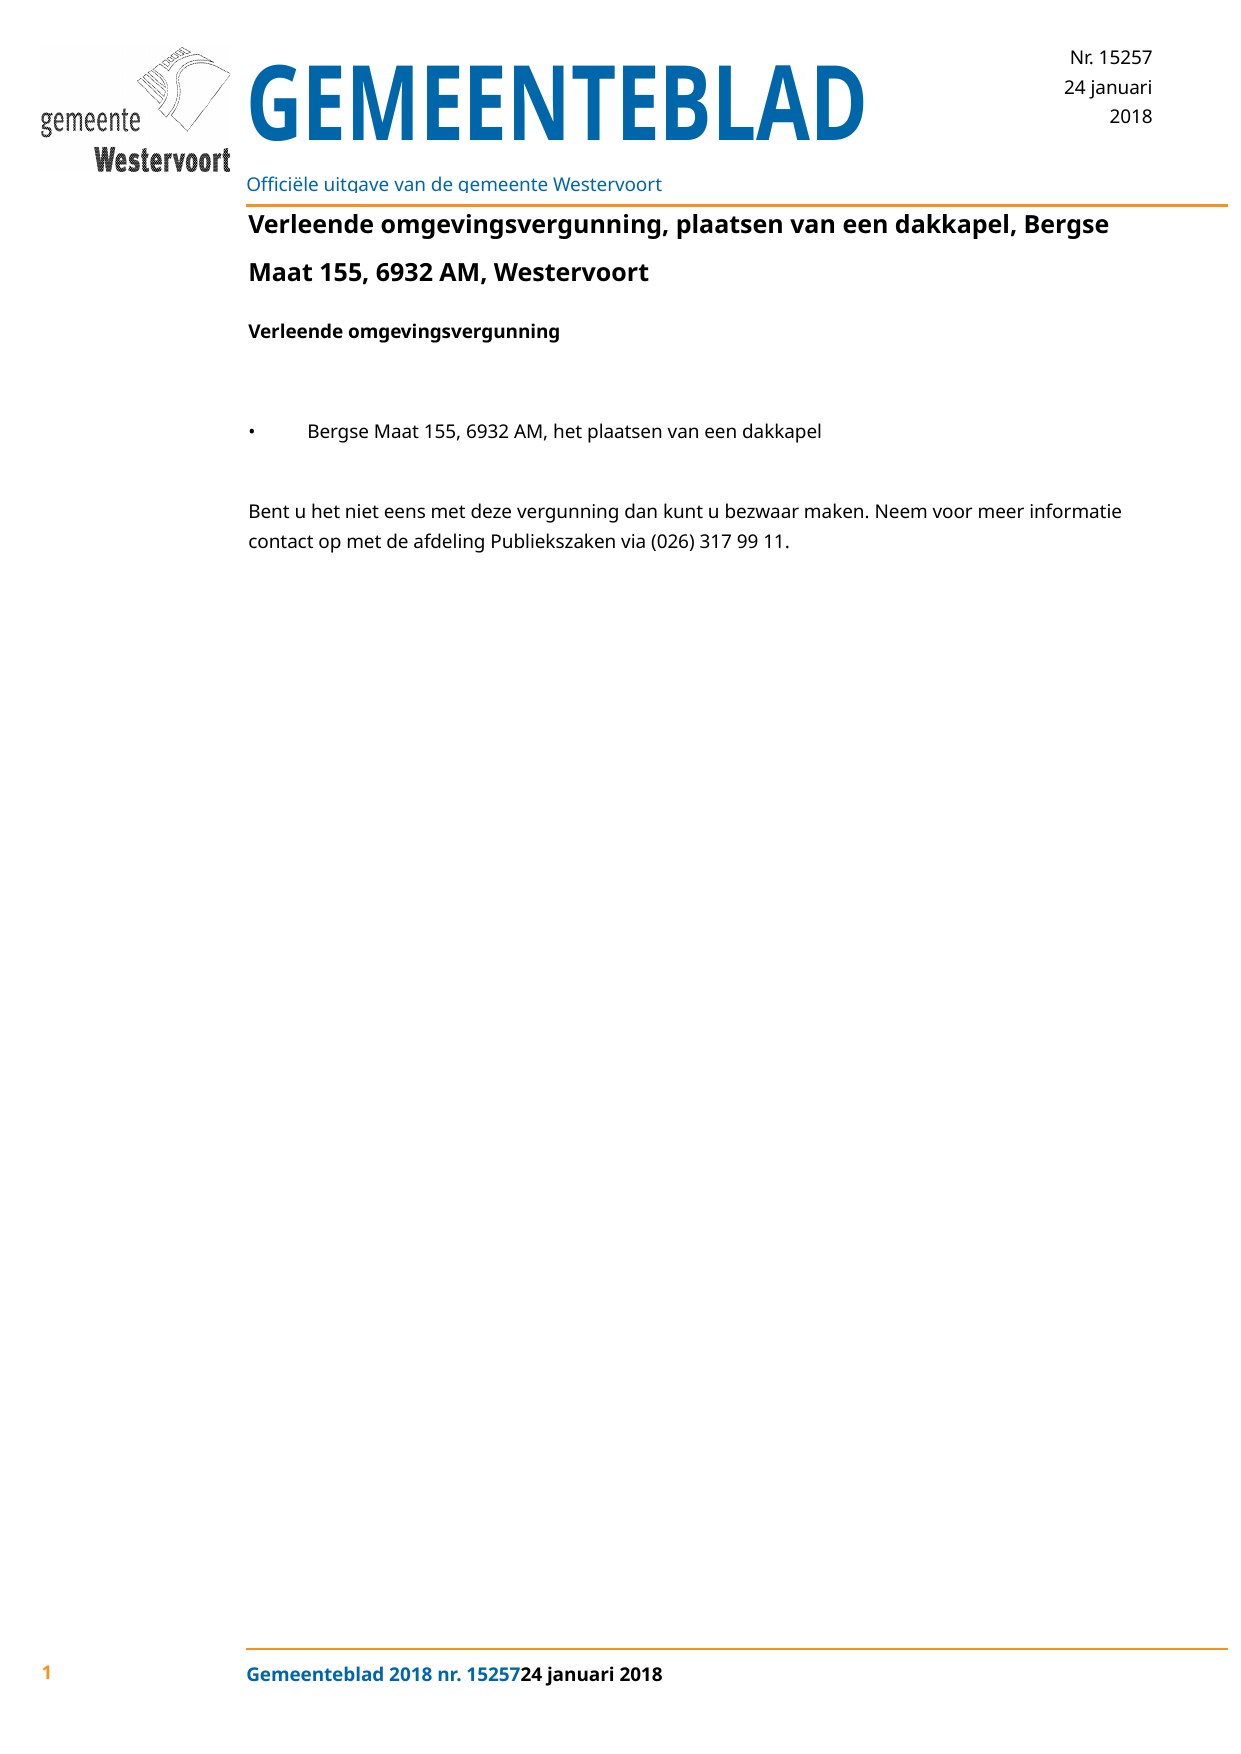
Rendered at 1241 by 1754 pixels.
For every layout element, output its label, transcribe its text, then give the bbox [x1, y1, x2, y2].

picture [41, 47, 231, 172]
text Bent u het niet eens met deze vergunning dan kunt u bezwaar maken. Neem voor meer informatie contact op met de afdeling Publiekszaken via (026) 317 99 11. [248, 499, 1152, 554]
list Bergse Maat 155, 6932 AM, het plaatsen van een dakkapel [248, 419, 1152, 444]
text Verleende omgevingsvergunning [248, 318, 1152, 344]
text Verleende omgevingsvergunning, plaatsen van een dakkapel, Bergse Maat 155, 6932 AM, Westervoort [248, 207, 1152, 288]
